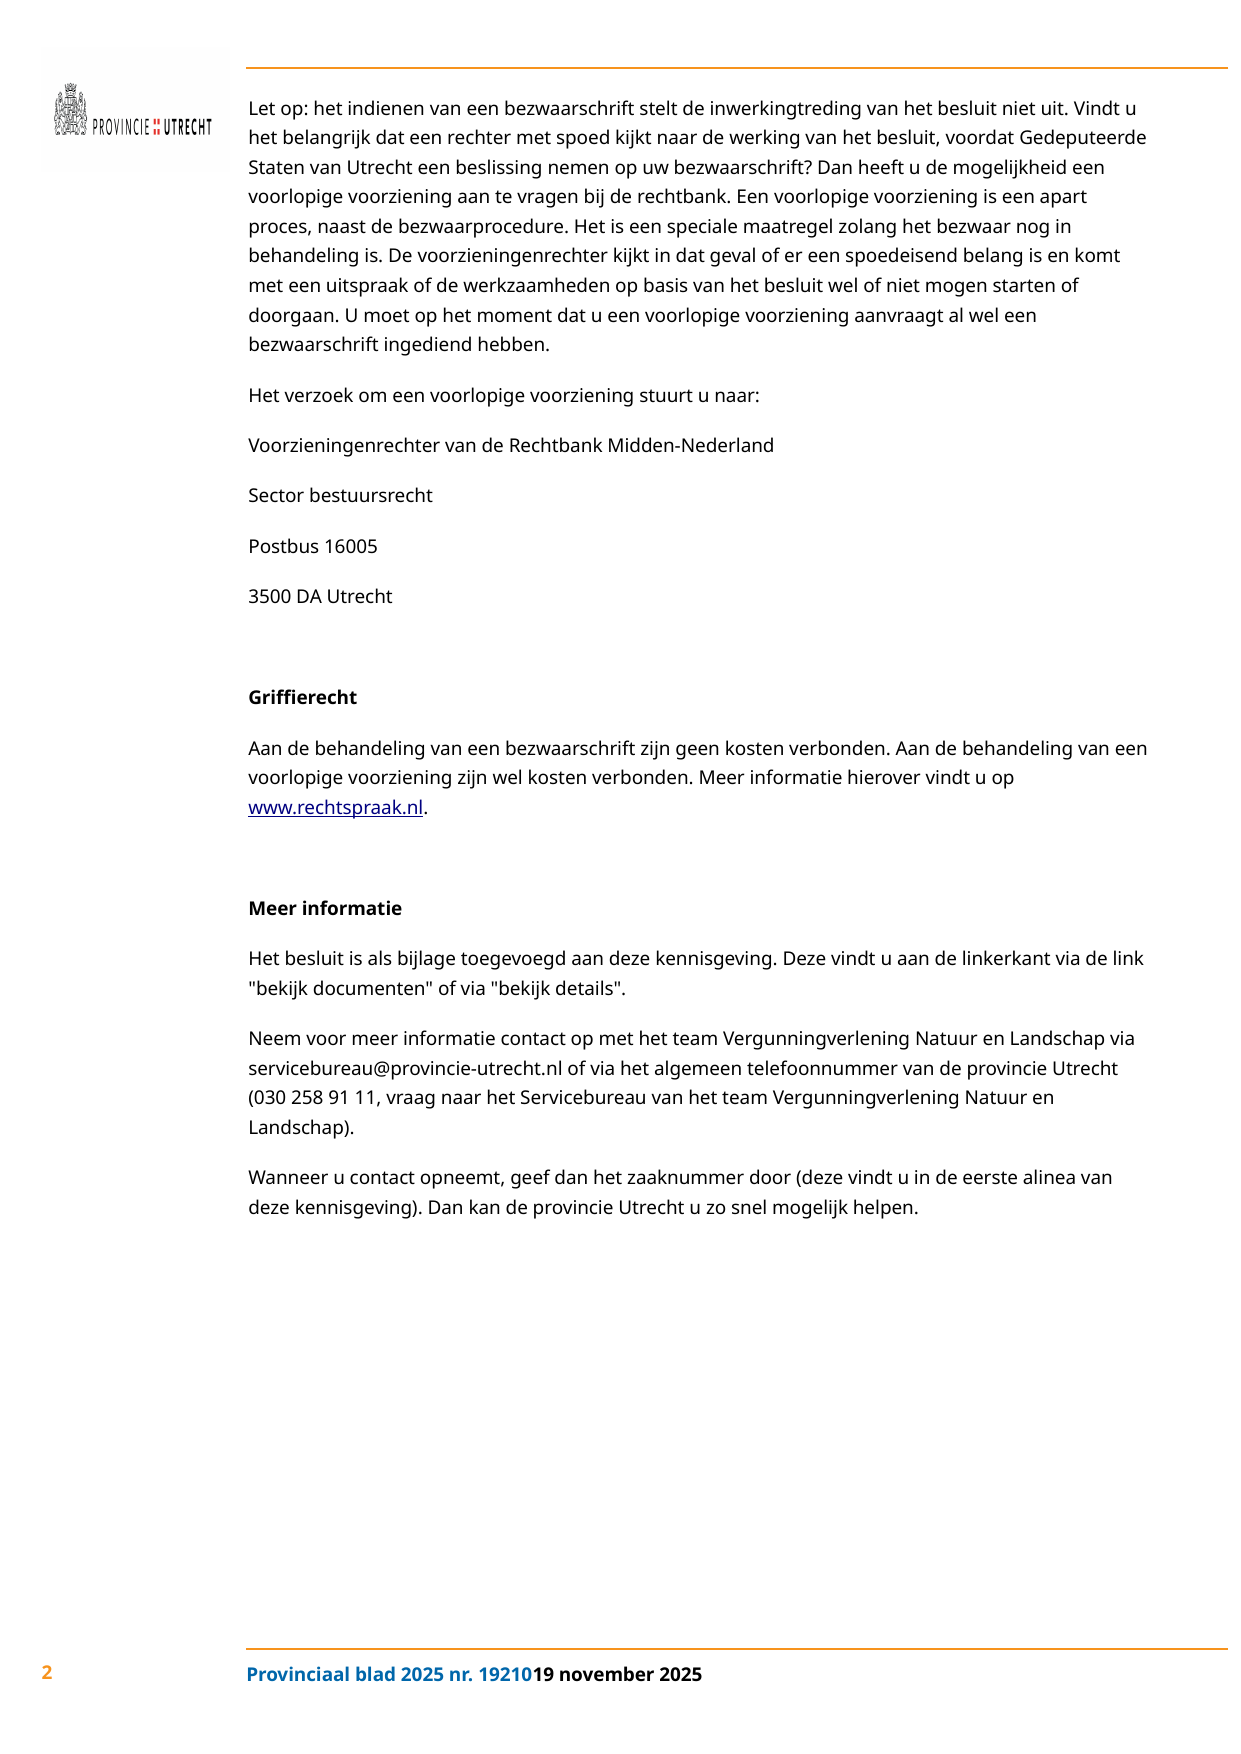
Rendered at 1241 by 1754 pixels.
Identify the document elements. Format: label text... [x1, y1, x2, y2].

text Wanneer u contact opneemt, geef dan het zaaknummer door (deze vindt u in de eerste alinea van deze kennisgeving). Dan kan de provincie Utrecht u zo snel mogelijk helpen. [248, 1164, 1152, 1220]
text Het besluit is als bijlage toegevoegd aan deze kennisgeving. Deze vindt u aan de linkerkant via de link "bekijk documenten" of via "bekijk details". [248, 945, 1152, 1001]
text Postbus 16005 [248, 533, 1152, 559]
text 3500 DA Utrecht [248, 583, 1152, 609]
text Let op: het indienen van een bezwaarschrift stelt de inwerkingtreding van het besluit niet uit. Vindt u het belangrijk dat een rechter met spoed kijkt naar de werking van het besluit, voordat Gedeputeerde Staten van Utrecht een beslissing nemen op uw bezwaarschrift? Dan heeft u de mogelijkheid een voorlopige voorziening aan te vragen bij de rechtbank. Een voorlopige voorziening is een apart proces, naast de bezwaarprocedure. Het is een speciale maatregel zolang het bezwaar nog in behandeling is. De voorzieningenrechter kijkt in dat geval of er een spoedeisend belang is en komt met een uitspraak of de werkzaamheden op basis van het besluit wel of niet mogen starten of doorgaan. U moet op het moment dat u een voorlopige voorziening aanvraagt al wel een bezwaarschrift ingediend hebben. [248, 95, 1152, 357]
text Aan de behandeling van een bezwaarschrift zijn geen kosten verbonden. Aan de behandeling van een voorlopige voorziening zijn wel kosten verbonden. Meer informatie hierover vindt u op www.rechtspraak.nl. [248, 735, 1152, 820]
text Meer informatie [248, 895, 1152, 921]
text Voorzieningenrechter van de Rechtbank Midden-Nederland [248, 432, 1152, 458]
picture [41, 47, 231, 172]
text Sector bestuursrecht [248, 483, 1152, 508]
text Neem voor meer informatie contact op met het team Vergunningverlening Natuur en Landschap via servicebureau@provincie-utrecht.nl of via het algemeen telefoonnummer van de provincie Utrecht (030 258 91 11, vraag naar het Servicebureau van het team Vergunningverlening Natuur en Landschap). [248, 1025, 1152, 1140]
text Het verzoek om een voorlopige voorziening stuurt u naar: [248, 382, 1152, 408]
text Griffierecht [248, 684, 1152, 710]
